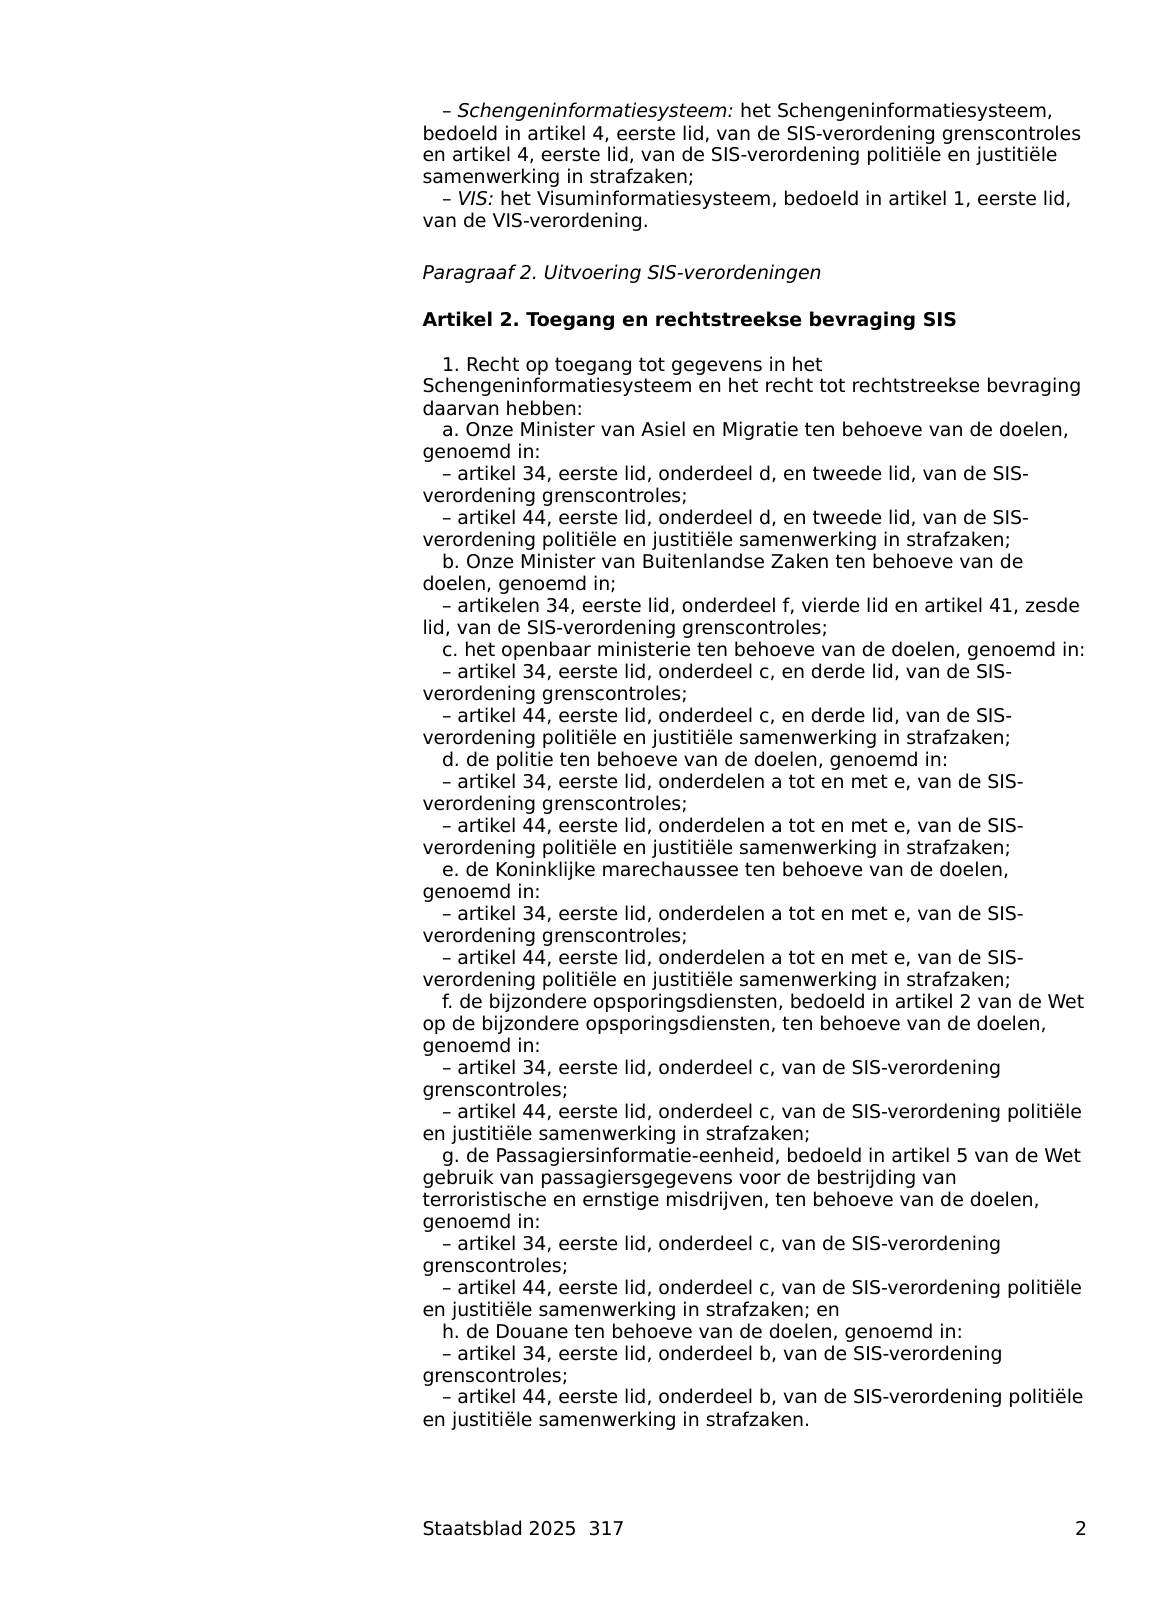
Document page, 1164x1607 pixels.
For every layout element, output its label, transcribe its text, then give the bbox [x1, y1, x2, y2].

text – Schengeninformatiesysteem: het Schengeninformatiesysteem, bedoeld in artikel 4, eerste lid, van de SIS-verordening grenscontroles en artikel 4, eerste lid, van de SIS-verordening politiële en justitiële samenwerking in strafzaken; [422, 100, 1087, 188]
text h. de Douane ten behoeve van de doelen, genoemd in: [422, 1321, 1087, 1342]
text – artikelen 34, eerste lid, onderdeel f, vierde lid en artikel 41, zesde lid, van de SIS-verordening grenscontroles; [422, 595, 1087, 639]
text – artikel 34, eerste lid, onderdeel c, van de SIS-verordening grenscontroles; [422, 1057, 1087, 1101]
text – artikel 34, eerste lid, onderdelen a tot en met e, van de SIS-verordening grenscontroles; [422, 771, 1087, 815]
text 1. Recht op toegang tot gegevens in het Schengeninformatiesysteem en het recht tot rechtstreekse bevraging daarvan hebben: [422, 353, 1087, 419]
text – artikel 44, eerste lid, onderdeel b, van de SIS-verordening politiële en justitiële samenwerking in strafzaken. [422, 1386, 1087, 1430]
text b. Onze Minister van Buitenlandse Zaken ten behoeve van de doelen, genoemd in; [422, 551, 1087, 595]
text – artikel 44, eerste lid, onderdelen a tot en met e, van de SIS-verordening politiële en justitiële samenwerking in strafzaken; [422, 815, 1087, 859]
text – artikel 34, eerste lid, onderdeel d, en tweede lid, van de SIS-verordening grenscontroles; [422, 463, 1087, 507]
text – VIS: het Visuminformatiesysteem, bedoeld in artikel 1, eerste lid, van de VIS-verordening. [422, 188, 1087, 232]
text a. Onze Minister van Asiel en Migratie ten behoeve van de doelen, genoemd in: [422, 419, 1087, 463]
subtitle Paragraaf 2. Uitvoering SIS-verordeningen [422, 262, 1087, 284]
text f. de bijzondere opsporingsdiensten, bedoeld in artikel 2 van de Wet op de bijzondere opsporingsdiensten, ten behoeve van de doelen, genoemd in: [422, 991, 1087, 1057]
text c. het openbaar ministerie ten behoeve van de doelen, genoemd in: [422, 639, 1087, 661]
text d. de politie ten behoeve van de doelen, genoemd in: [422, 749, 1087, 771]
text – artikel 44, eerste lid, onderdeel c, van de SIS-verordening politiële en justitiële samenwerking in strafzaken; en [422, 1277, 1087, 1321]
text – artikel 34, eerste lid, onderdeel c, en derde lid, van de SIS-verordening grenscontroles; [422, 661, 1087, 705]
text – artikel 34, eerste lid, onderdeel c, van de SIS-verordening grenscontroles; [422, 1233, 1087, 1277]
text – artikel 44, eerste lid, onderdeel c, van de SIS-verordening politiële en justitiële samenwerking in strafzaken; [422, 1101, 1087, 1145]
text – artikel 44, eerste lid, onderdeel d, en tweede lid, van de SIS-verordening politiële en justitiële samenwerking in strafzaken; [422, 507, 1087, 551]
text – artikel 34, eerste lid, onderdeel b, van de SIS-verordening grenscontroles; [422, 1342, 1087, 1386]
text – artikel 44, eerste lid, onderdeel c, en derde lid, van de SIS-verordening politiële en justitiële samenwerking in strafzaken; [422, 705, 1087, 749]
text – artikel 44, eerste lid, onderdelen a tot en met e, van de SIS-verordening politiële en justitiële samenwerking in strafzaken; [422, 947, 1087, 991]
text g. de Passagiersinformatie-eenheid, bedoeld in artikel 5 van de Wet gebruik van passagiersgegevens voor de bestrijding van terroristische en ernstige misdrijven, ten behoeve van de doelen, genoemd in: [422, 1145, 1087, 1233]
text e. de Koninklijke marechaussee ten behoeve van de doelen, genoemd in: [422, 859, 1087, 903]
text – artikel 34, eerste lid, onderdelen a tot en met e, van de SIS-verordening grenscontroles; [422, 903, 1087, 947]
subtitle Artikel 2. Toegang en rechtstreekse bevraging SIS [422, 309, 1087, 331]
